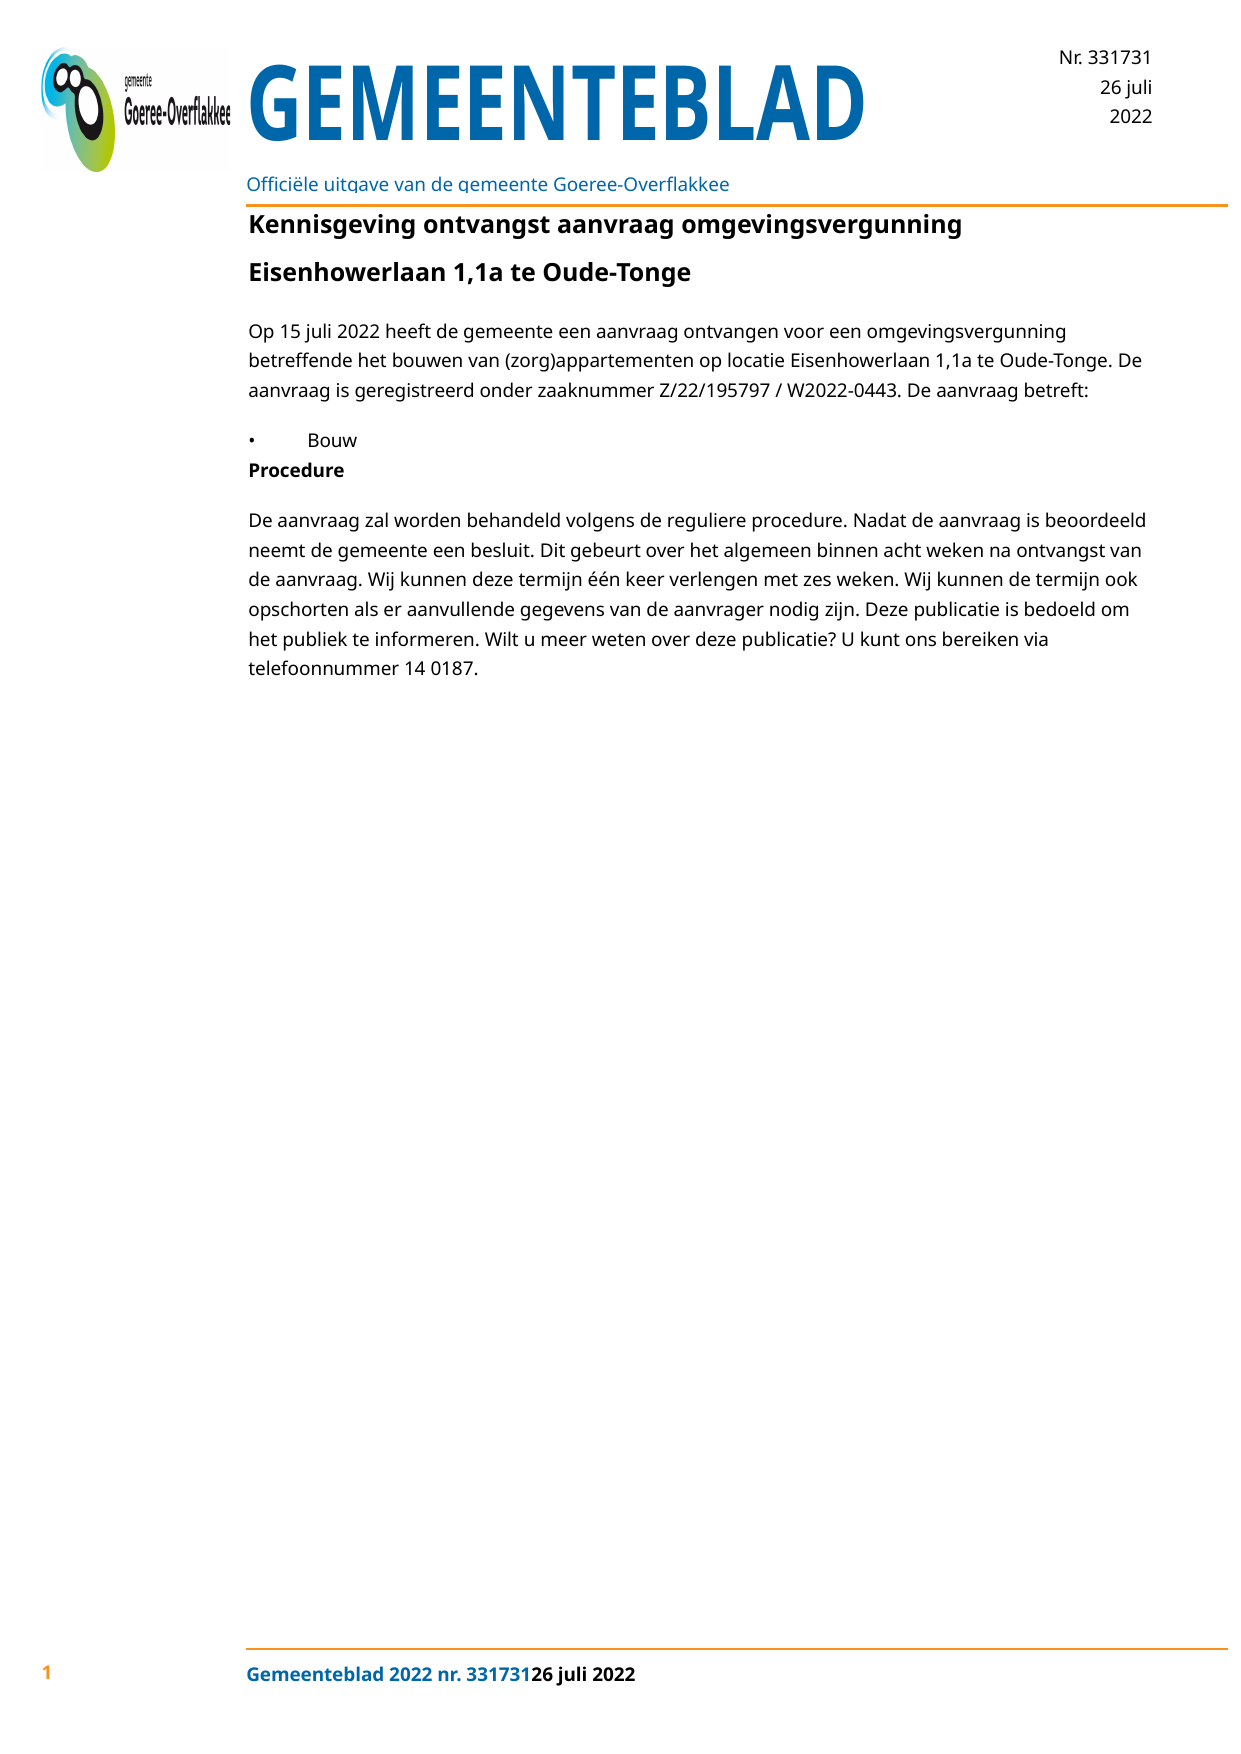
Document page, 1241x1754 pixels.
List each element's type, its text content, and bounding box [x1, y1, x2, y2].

text Kennisgeving ontvangst aanvraag omgevingsvergunning Eisenhowerlaan 1,1a te Oude-Tonge [248, 207, 1152, 288]
list Bouw [248, 427, 1152, 453]
text Op 15 juli 2022 heeft de gemeente een aanvraag ontvangen voor een omgevingsvergunning betreffende het bouwen van (zorg)appartementen op locatie Eisenhowerlaan 1,1a te Oude-Tonge. De aanvraag is geregistreerd onder zaaknummer Z/22/195797 / W2022-0443. De aanvraag betreft: [248, 318, 1152, 403]
text De aanvraag zal worden behandeld volgens de reguliere procedure. Nadat de aanvraag is beoordeeld neemt de gemeente een besluit. Dit gebeurt over het algemeen binnen acht weken na ontvangst van de aanvraag. Wij kunnen deze termijn één keer verlengen met zes weken. Wij kunnen de termijn ook opschorten als er aanvullende gegevens van de aanvrager nodig zijn. Deze publicatie is bedoeld om het publiek te informeren. Wilt u meer weten over deze publicatie? U kunt ons bereiken via telefoonnummer 14 0187. [248, 507, 1152, 681]
picture [41, 47, 231, 172]
text Procedure [248, 457, 1152, 483]
